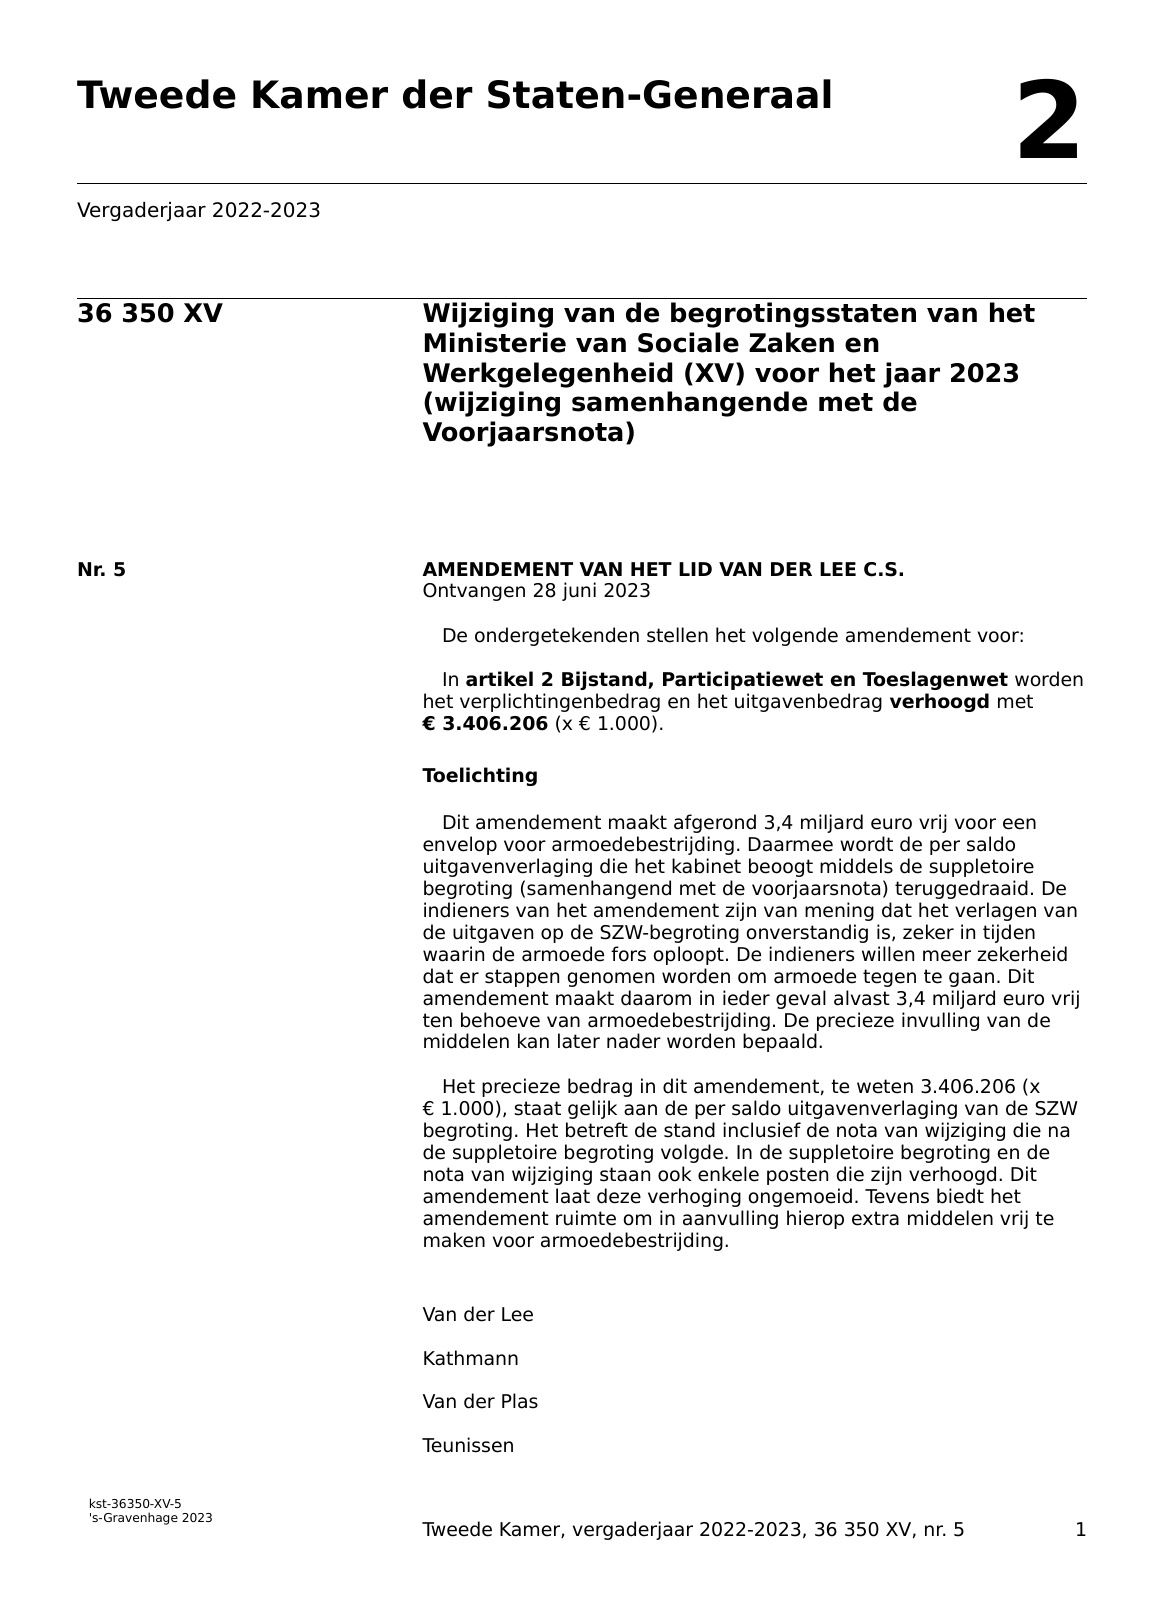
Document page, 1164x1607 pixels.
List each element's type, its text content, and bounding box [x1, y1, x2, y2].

text In artikel 2 Bijstand, Participatiewet en Toeslagenwet worden het verplichtingenbedrag en het uitgavenbedrag verhoogd met € 3.406.206 (x € 1.000). [422, 669, 1087, 735]
text Het precieze bedrag in dit amendement, te weten 3.406.206 (x € 1.000), staat gelijk aan de per saldo uitgavenverlaging van de SZW begroting. Het betreft de stand inclusief de nota van wijziging die na de suppletoire begroting volgde. In de suppletoire begroting en de nota van wijziging staan ook enkele posten die zijn verhoogd. Dit amendement laat deze verhoging ongemoeid. Tevens biedt het amendement ruimte om in aanvulling hierop extra middelen vrij te maken voor armoedebestrijding. [422, 1076, 1087, 1251]
table_header 2 [886, 59, 1087, 183]
text kst-36350-XV-5 [88, 1497, 323, 1511]
table_cell Vergaderjaar 2022-2023 [77, 184, 1087, 298]
subtitle Nr. 5 AMENDEMENT VAN HET LID VAN DER LEE C.S. [77, 558, 1087, 580]
text De ondergetekenden stellen het volgende amendement voor: [422, 624, 1087, 647]
subtitle Toelichting [422, 765, 1087, 787]
text Dit amendement maakt afgerond 3,4 miljard euro vrij voor een envelop voor armoedebestrijding. Daarmee wordt de per saldo uitgavenverlaging die het kabinet beoogt middels de suppletoire begroting (samenhangend met de voorjaarsnota) teruggedraaid. De indieners van het amendement zijn van mening dat het verlagen van de uitgaven op de SZW-begroting onverstandig is, zeker in tijden waarin de armoede fors oploopt. De indieners willen meer zekerheid dat er stappen genomen worden om armoede tegen te gaan. Dit amendement maakt daarom in ieder geval alvast 3,4 miljard euro vrij ten behoeve van armoedebestrijding. De precieze invulling van de middelen kan later nader worden bepaald. [422, 812, 1087, 1053]
subtitle 36 350 XV Wijziging van de begrotingsstaten van het Ministerie van Sociale Zaken en Werkgelegenheid (XV) voor het jaar 2023 (wijziging samenhangende met de Voorjaarsnota) [77, 299, 1087, 447]
table_header Tweede Kamer der Staten-Generaal [77, 59, 886, 183]
text Van der Lee Kathmann Van der Plas Teunissen [422, 1281, 1087, 1457]
text Ontvangen 28 juni 2023 [422, 580, 1087, 602]
text 's-Gravenhage 2023 [88, 1511, 323, 1525]
